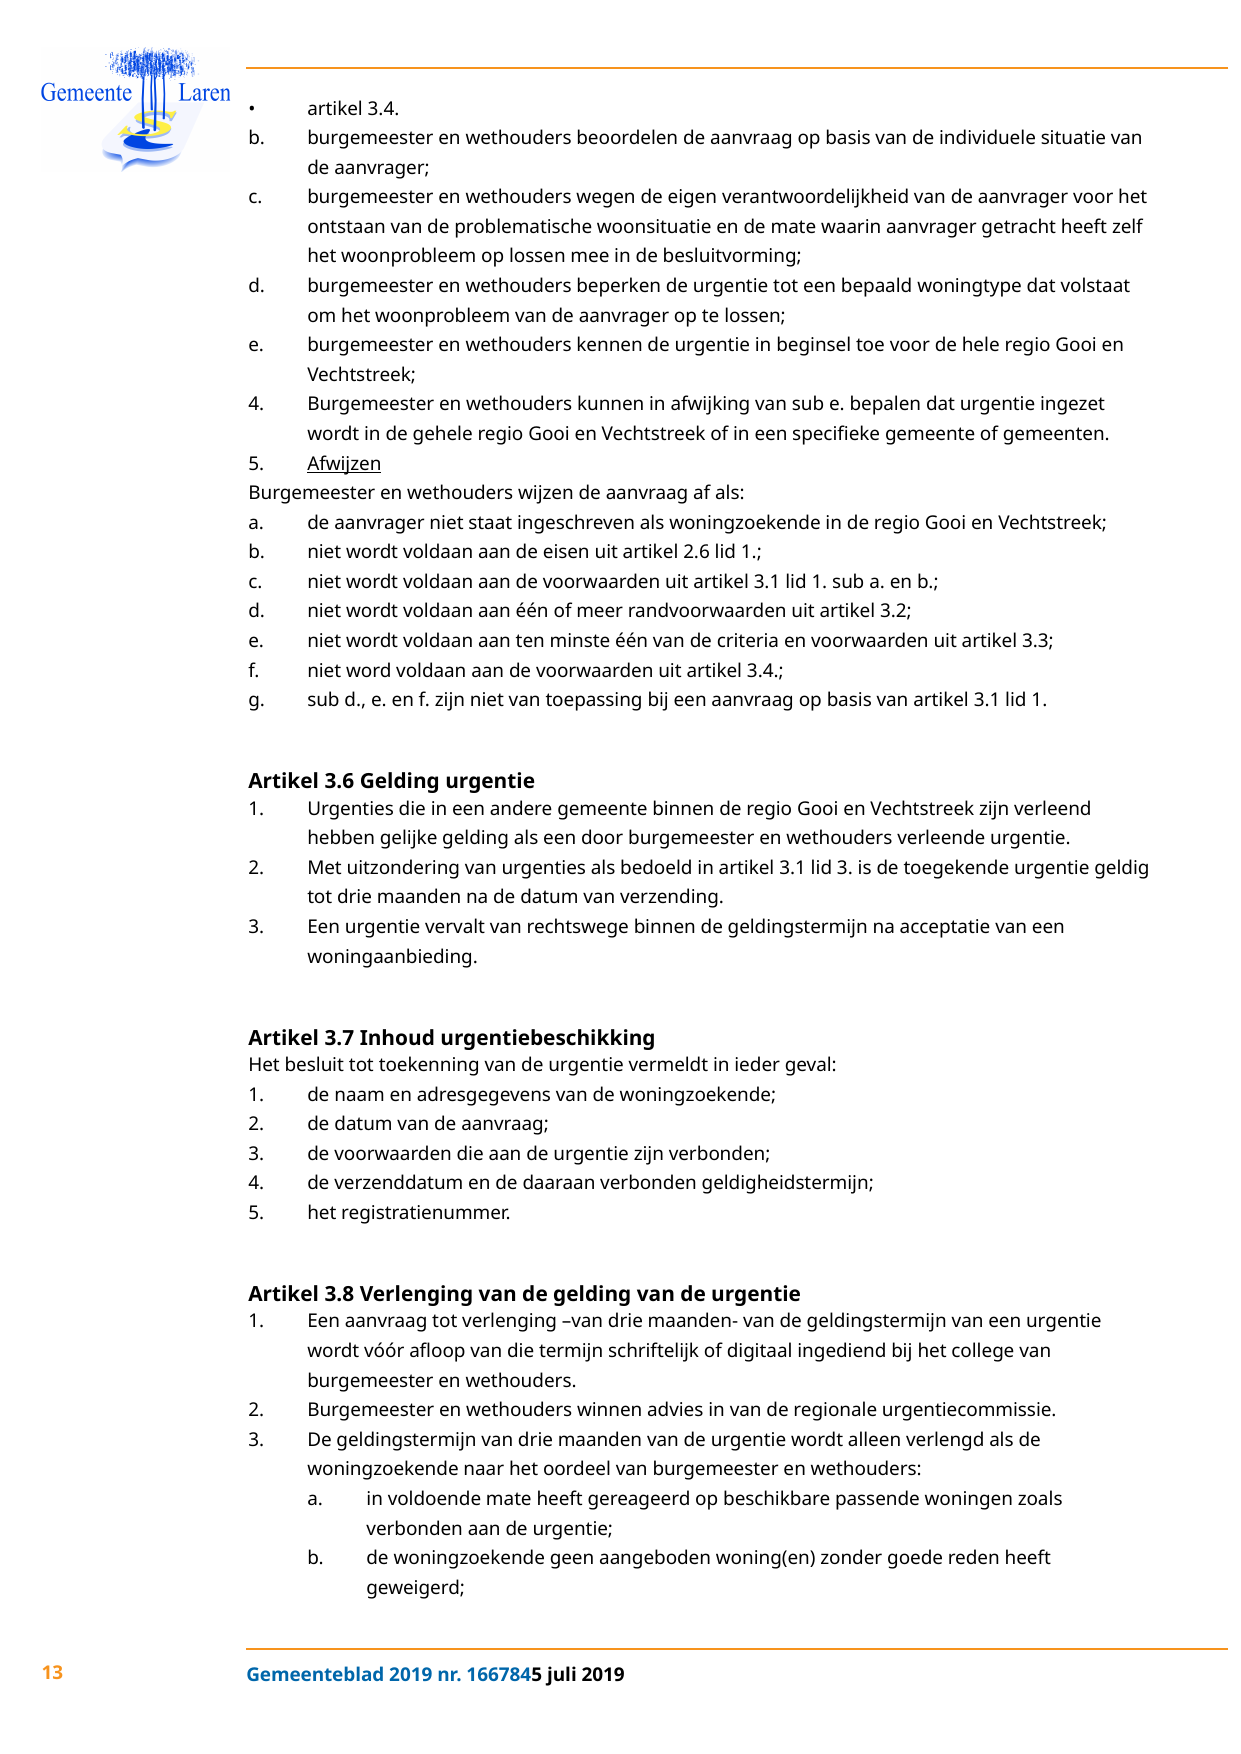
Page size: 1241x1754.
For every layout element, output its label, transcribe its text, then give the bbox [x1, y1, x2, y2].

text Artikel 3.6 Gelding urgentie [248, 766, 1152, 795]
list Met uitzondering van urgenties als bedoeld in artikel 3.1 lid 3. is de toegekende urgentie geldig tot drie maanden na de datum van verzending. [248, 854, 1152, 909]
list de datum van de aanvraag; [248, 1110, 1152, 1136]
list niet word voldaan aan de voorwaarden uit artikel 3.4.; [248, 657, 1152, 683]
list burgemeester en wethouders beperken de urgentie tot een bepaald woningtype dat volstaat om het woonprobleem van de aanvrager op te lossen; [248, 272, 1152, 328]
list burgemeester en wethouders kennen de urgentie in beginsel toe voor de hele regio Gooi en Vechtstreek; [248, 331, 1152, 387]
list het registratienummer. [248, 1199, 1152, 1225]
list De geldingstermijn van drie maanden van de urgentie wordt alleen verlengd als de woningzoekende naar het oordeel van burgemeester en wethouders: [248, 1426, 1152, 1481]
list niet wordt voldaan aan ten minste één van de criteria en voorwaarden uit artikel 3.3; [248, 627, 1152, 653]
list in voldoende mate heeft gereageerd op beschikbare passende woningen zoals verbonden aan de urgentie; [307, 1485, 1152, 1540]
list artikel 3.4. [248, 95, 1152, 121]
list de verzenddatum en de daaraan verbonden geldigheidstermijn; [248, 1169, 1152, 1195]
picture [41, 47, 231, 172]
list niet wordt voldaan aan de voorwaarden uit artikel 3.1 lid 1. sub a. en b.; [248, 568, 1152, 594]
list de woningzoekende geen aangeboden woning(en) zonder goede reden heeft geweigerd; [307, 1544, 1152, 1599]
list de voorwaarden die aan de urgentie zijn verbonden; [248, 1140, 1152, 1166]
list sub d., e. en f. zijn niet van toepassing bij een aanvraag op basis van artikel 3.1 lid 1. [248, 686, 1152, 712]
list burgemeester en wethouders beoordelen de aanvraag op basis van de individuele situatie van de aanvrager; [248, 124, 1152, 180]
list niet wordt voldaan aan één of meer randvoorwaarden uit artikel 3.2; [248, 598, 1152, 623]
list burgemeester en wethouders wegen de eigen verantwoordelijkheid van de aanvrager voor het ontstaan van de problematische woonsituatie en de mate waarin aanvrager getracht heeft zelf het woonprobleem op lossen mee in de besluitvorming; [248, 183, 1152, 268]
list Burgemeester en wethouders kunnen in afwijking van sub e. bepalen dat urgentie ingezet wordt in de gehele regio Gooi en Vechtstreek of in een specifieke gemeente of gemeenten. [248, 391, 1152, 446]
list Urgenties die in een andere gemeente binnen de regio Gooi en Vechtstreek zijn verleend hebben gelijke gelding als een door burgemeester en wethouders verleende urgentie. [248, 795, 1152, 850]
list Afwijzen [248, 450, 1152, 476]
list Een urgentie vervalt van rechtswege binnen de geldingstermijn na acceptatie van een woningaanbieding. [248, 913, 1152, 968]
text Artikel 3.7 Inhoud urgentiebeschikking [248, 1023, 1152, 1051]
text Artikel 3.8 Verlenging van de gelding van de urgentie [248, 1279, 1152, 1308]
list Burgemeester en wethouders winnen advies in van de regionale urgentiecommissie. [248, 1396, 1152, 1422]
list de naam en adresgegevens van de woningzoekende; [248, 1081, 1152, 1107]
list de aanvrager niet staat ingeschreven als woningzoekende in de regio Gooi en Vechtstreek; [248, 509, 1152, 535]
text Het besluit tot toekenning van de urgentie vermeldt in ieder geval: [248, 1051, 1152, 1077]
list niet wordt voldaan aan de eisen uit artikel 2.6 lid 1.; [248, 538, 1152, 564]
list Een aanvraag tot verlenging –van drie maanden- van de geldingstermijn van een urgentie wordt vóór afloop van die termijn schriftelijk of digitaal ingediend bij het college van burgemeester en wethouders. [248, 1308, 1152, 1392]
text Burgemeester en wethouders wijzen de aanvraag af als: [248, 479, 1152, 505]
